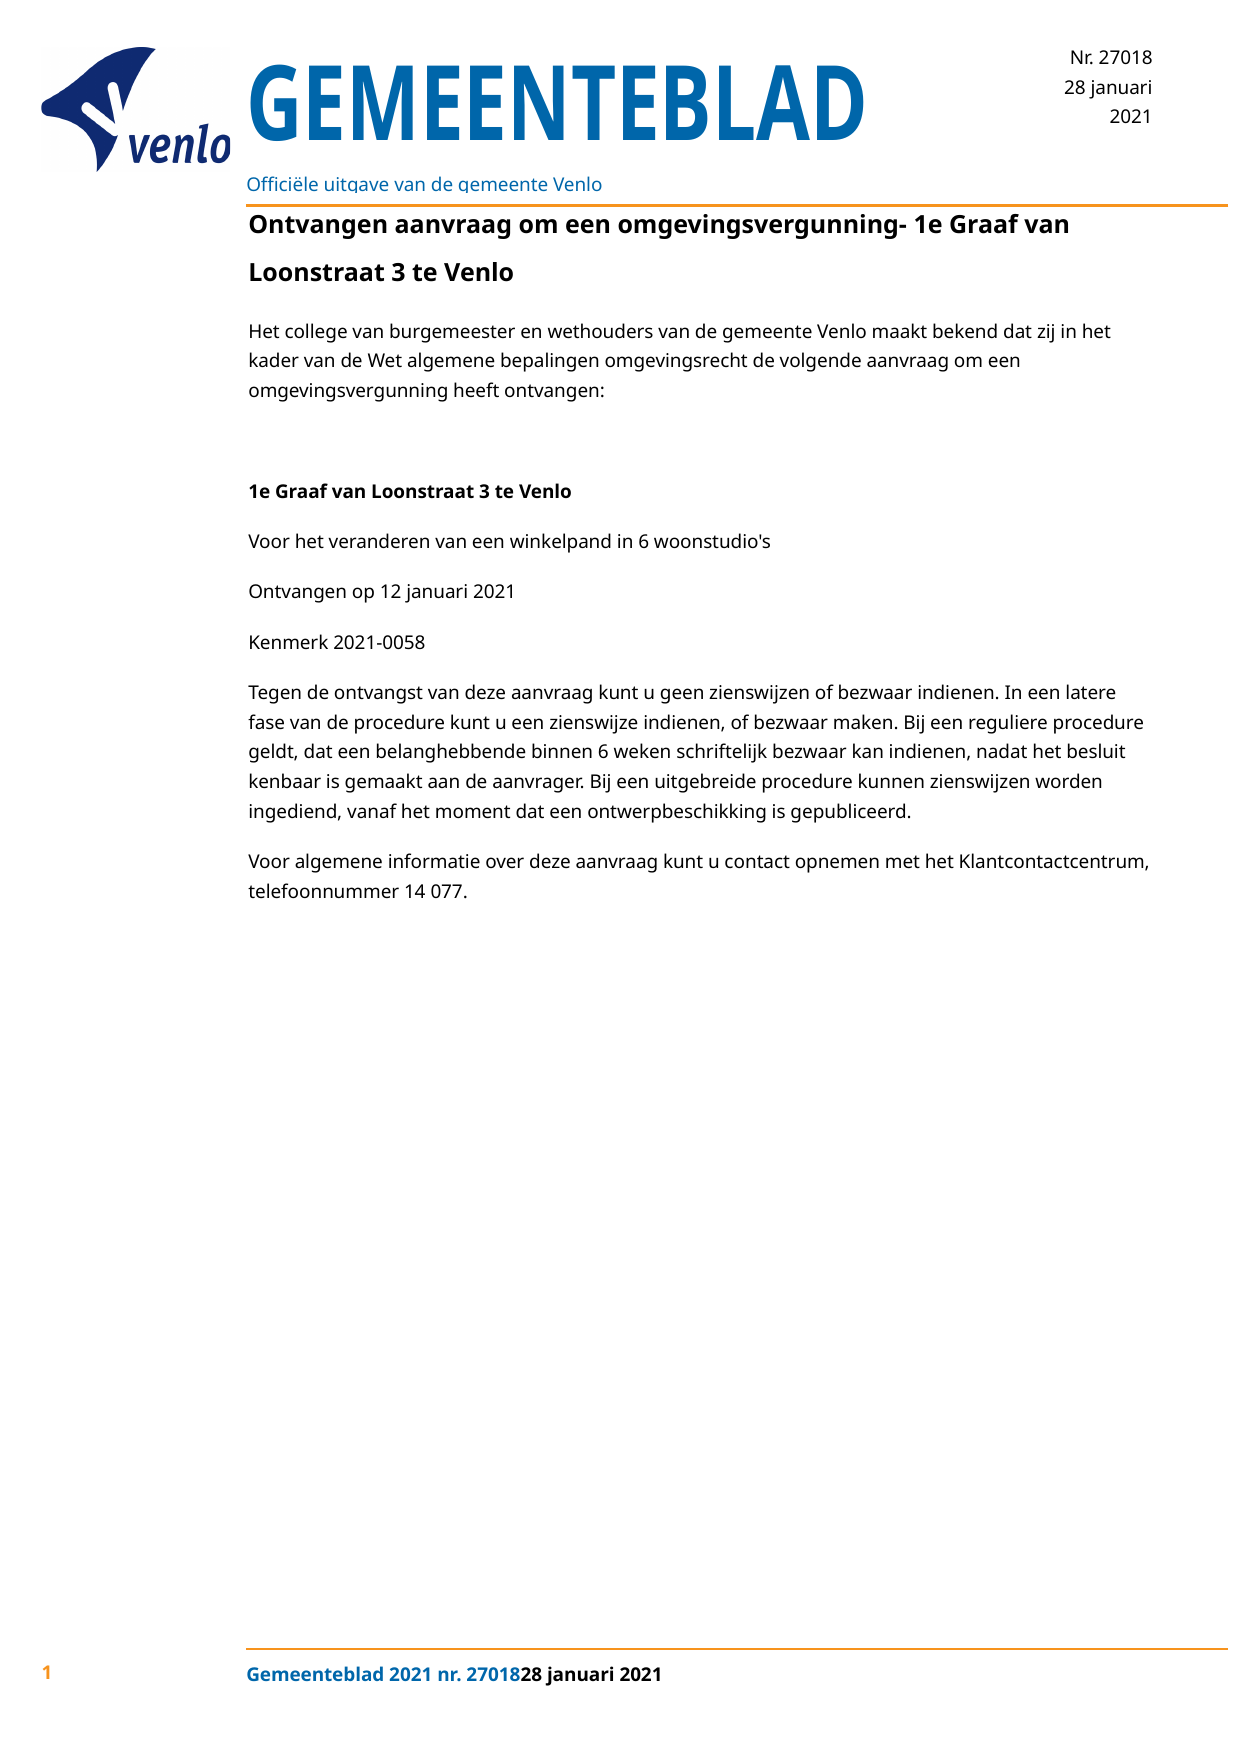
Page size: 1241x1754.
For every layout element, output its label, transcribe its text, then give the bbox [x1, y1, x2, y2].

text Kenmerk 2021-0058 [248, 629, 1152, 655]
picture [41, 47, 231, 172]
text Het college van burgemeester en wethouders van de gemeente Venlo maakt bekend dat zij in het kader van de Wet algemene bepalingen omgevingsrecht de volgende aanvraag om een omgevingsvergunning heeft ontvangen: [248, 318, 1152, 403]
text Ontvangen aanvraag om een omgevingsvergunning- 1e Graaf van Loonstraat 3 te Venlo [248, 207, 1152, 288]
text Ontvangen op 12 januari 2021 [248, 579, 1152, 604]
text Voor het veranderen van een winkelpand in 6 woonstudio's [248, 528, 1152, 554]
text Tegen de ontvangst van deze aanvraag kunt u geen zienswijzen of bezwaar indienen. In een latere fase van de procedure kunt u een zienswijze indienen, of bezwaar maken. Bij een reguliere procedure geldt, dat een belanghebbende binnen 6 weken schriftelijk bezwaar kan indienen, nadat het besluit kenbaar is gemaakt aan de aanvrager. Bij een uitgebreide procedure kunnen zienswijzen worden ingediend, vanaf het moment dat een ontwerpbeschikking is gepubliceerd. [248, 679, 1152, 824]
text 1e Graaf van Loonstraat 3 te Venlo [248, 478, 1152, 504]
text Voor algemene informatie over deze aanvraag kunt u contact opnemen met het Klantcontactcentrum, telefoonnummer 14 077. [248, 848, 1152, 904]
